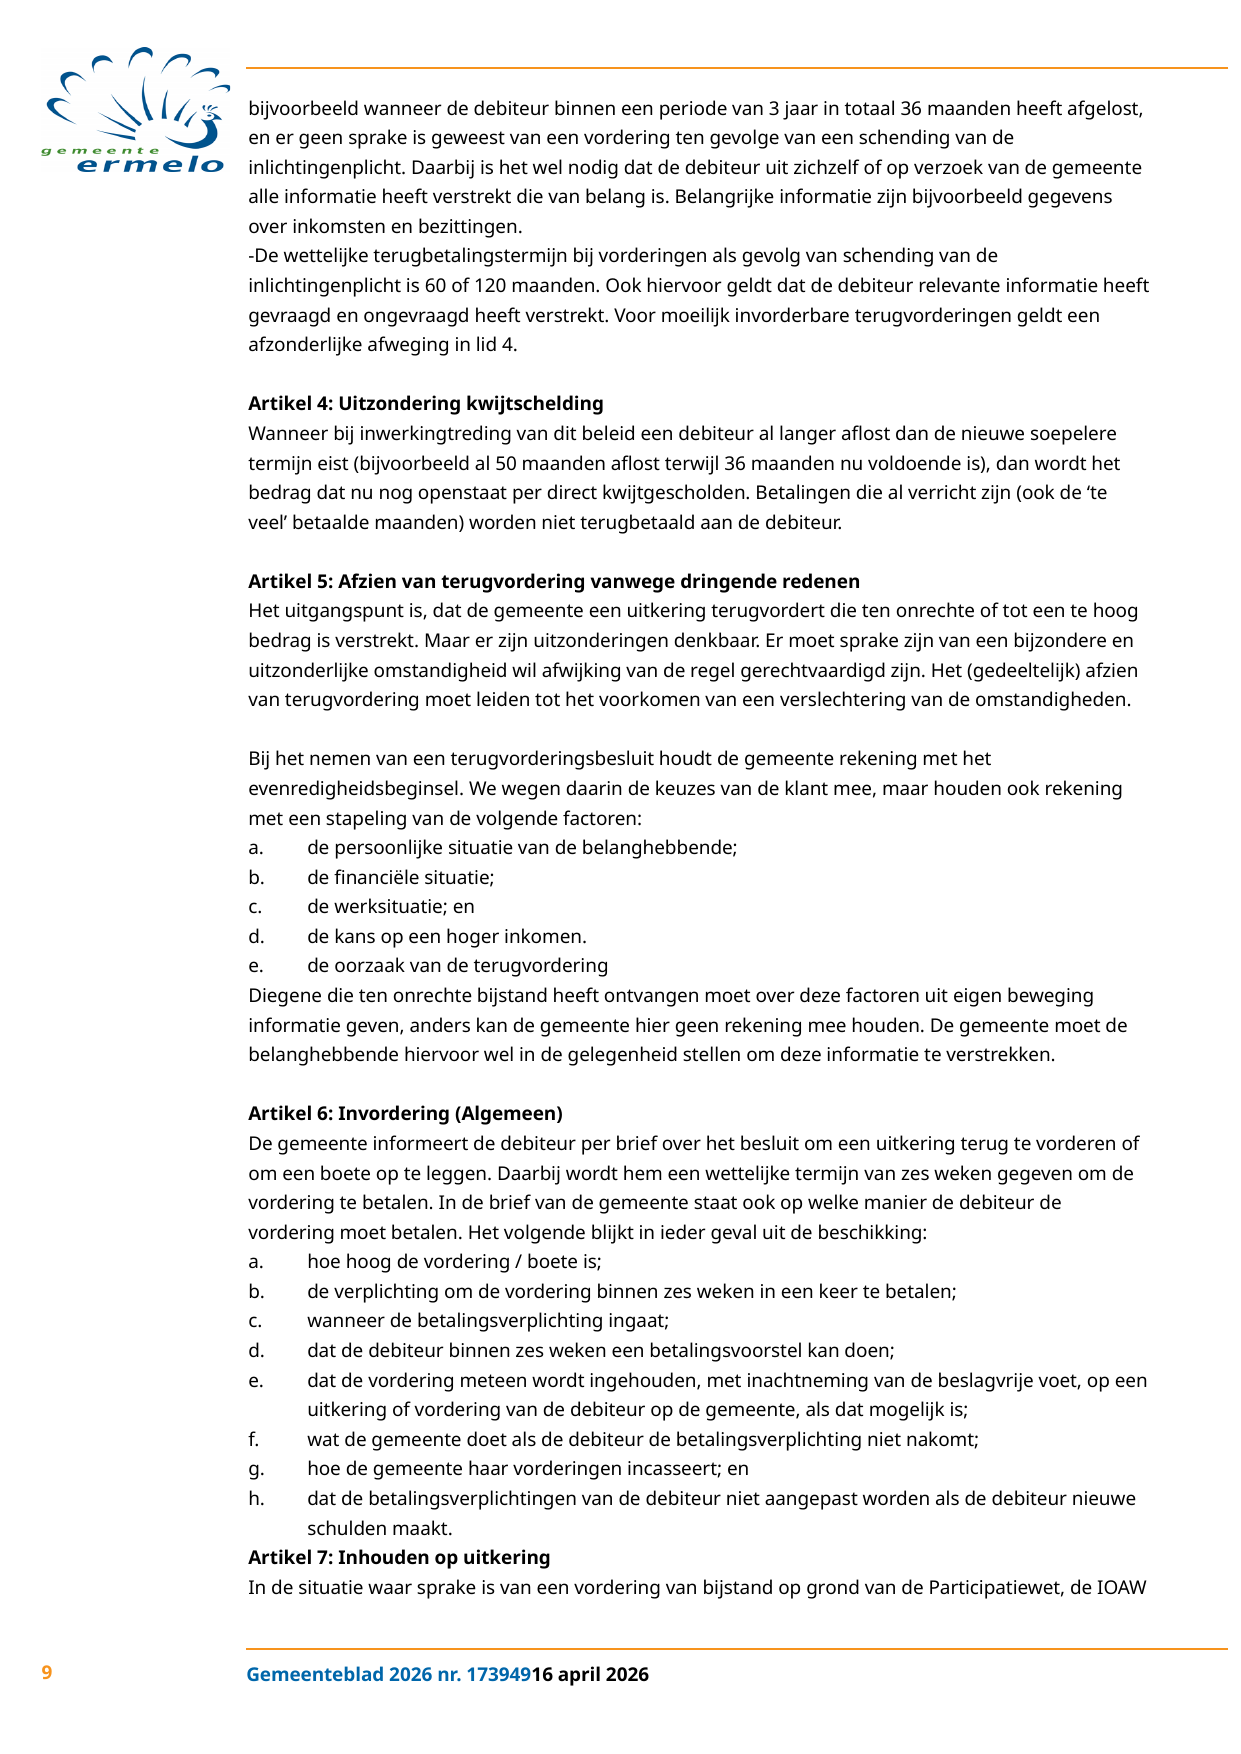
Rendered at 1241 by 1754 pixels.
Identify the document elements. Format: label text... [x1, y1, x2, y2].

text De gemeente informeert de debiteur per brief over het besluit om een uitkering terug te vorderen of om een boete op te leggen. Daarbij wordt hem een wettelijke termijn van zes weken gegeven om de vordering te betalen. In de brief van de gemeente staat ook op welke manier de debiteur de vordering moet betalen. Het volgende blijkt in ieder geval uit de beschikking: [248, 1130, 1152, 1245]
list wat de gemeente doet als de debiteur de betalingsverplichting niet nakomt; [248, 1426, 1152, 1452]
text bijvoorbeeld wanneer de debiteur binnen een periode van 3 jaar in totaal 36 maanden heeft afgelost, en er geen sprake is geweest van een vordering ten gevolge van een schending van de inlichtingenplicht. Daarbij is het wel nodig dat de debiteur uit zichzelf of op verzoek van de gemeente alle informatie heeft verstrekt die van belang is. Belangrijke informatie zijn bijvoorbeeld gegevens over inkomsten en bezittingen. [248, 95, 1152, 239]
text Diegene die ten onrechte bijstand heeft ontvangen moet over deze factoren uit eigen beweging informatie geven, anders kan de gemeente hier geen rekening mee houden. De gemeente moet de belanghebbende hiervoor wel in de gelegenheid stellen om deze informatie te verstrekken. [248, 982, 1152, 1067]
text Bij het nemen van een terugvorderingsbesluit houdt de gemeente rekening met het evenredigheidsbeginsel. We wegen daarin de keuzes van de klant mee, maar houden ook rekening met een stapeling van de volgende factoren: [248, 746, 1152, 831]
text Wanneer bij inwerkingtreding van dit beleid een debiteur al langer aflost dan de nieuwe soepelere termijn eist (bijvoorbeeld al 50 maanden aflost terwijl 36 maanden nu voldoende is), dan wordt het bedrag dat nu nog openstaat per direct kwijtgescholden. Betalingen die al verricht zijn (ook de ‘te veel’ betaalde maanden) worden niet terugbetaald aan de debiteur. [248, 420, 1152, 535]
text -De wettelijke terugbetalingstermijn bij vorderingen als gevolg van schending van de inlichtingenplicht is 60 of 120 maanden. Ook hiervoor geldt dat de debiteur relevante informatie heeft gevraagd en ongevraagd heeft verstrekt. Voor moeilijk invorderbare terugvorderingen geldt een afzonderlijke afweging in lid 4. [248, 243, 1152, 357]
text Artikel 4: Uitzondering kwijtschelding [248, 391, 1152, 416]
list hoe hoog de vordering / boete is; [248, 1248, 1152, 1274]
text In de situatie waar sprake is van een vordering van bijstand op grond van de Participatiewet, de IOAW [248, 1574, 1152, 1600]
text Artikel 5: Afzien van terugvordering vanwege dringende redenen [248, 568, 1152, 594]
list de kans op een hoger inkomen. [248, 923, 1152, 949]
list de werksituatie; en [248, 893, 1152, 919]
list de oorzaak van de terugvordering [248, 953, 1152, 978]
picture [41, 47, 231, 172]
list dat de vordering meteen wordt ingehouden, met inachtneming van de beslagvrije voet, op een uitkering of vordering van de debiteur op de gemeente, als dat mogelijk is; [248, 1367, 1152, 1422]
text Artikel 7: Inhouden op uitkering [248, 1544, 1152, 1570]
list de financiële situatie; [248, 864, 1152, 890]
list de persoonlijke situatie van de belanghebbende; [248, 834, 1152, 860]
text Het uitgangspunt is, dat de gemeente een uitkering terugvordert die ten onrechte of tot een te hoog bedrag is verstrekt. Maar er zijn uitzonderingen denkbaar. Er moet sprake zijn van een bijzondere en uitzonderlijke omstandigheid wil afwijking van de regel gerechtvaardigd zijn. Het (gedeeltelijk) afzien van terugvordering moet leiden tot het voorkomen van een verslechtering van de omstandigheden. [248, 598, 1152, 712]
list dat de betalingsverplichtingen van de debiteur niet aangepast worden als de debiteur nieuwe schulden maakt. [248, 1485, 1152, 1541]
list hoe de gemeente haar vorderingen incasseert; en [248, 1456, 1152, 1481]
list de verplichting om de vordering binnen zes weken in een keer te betalen; [248, 1278, 1152, 1304]
list wanneer de betalingsverplichting ingaat; [248, 1308, 1152, 1333]
text Artikel 6: Invordering (Algemeen) [248, 1101, 1152, 1126]
list dat de debiteur binnen zes weken een betalingsvoorstel kan doen; [248, 1337, 1152, 1363]
